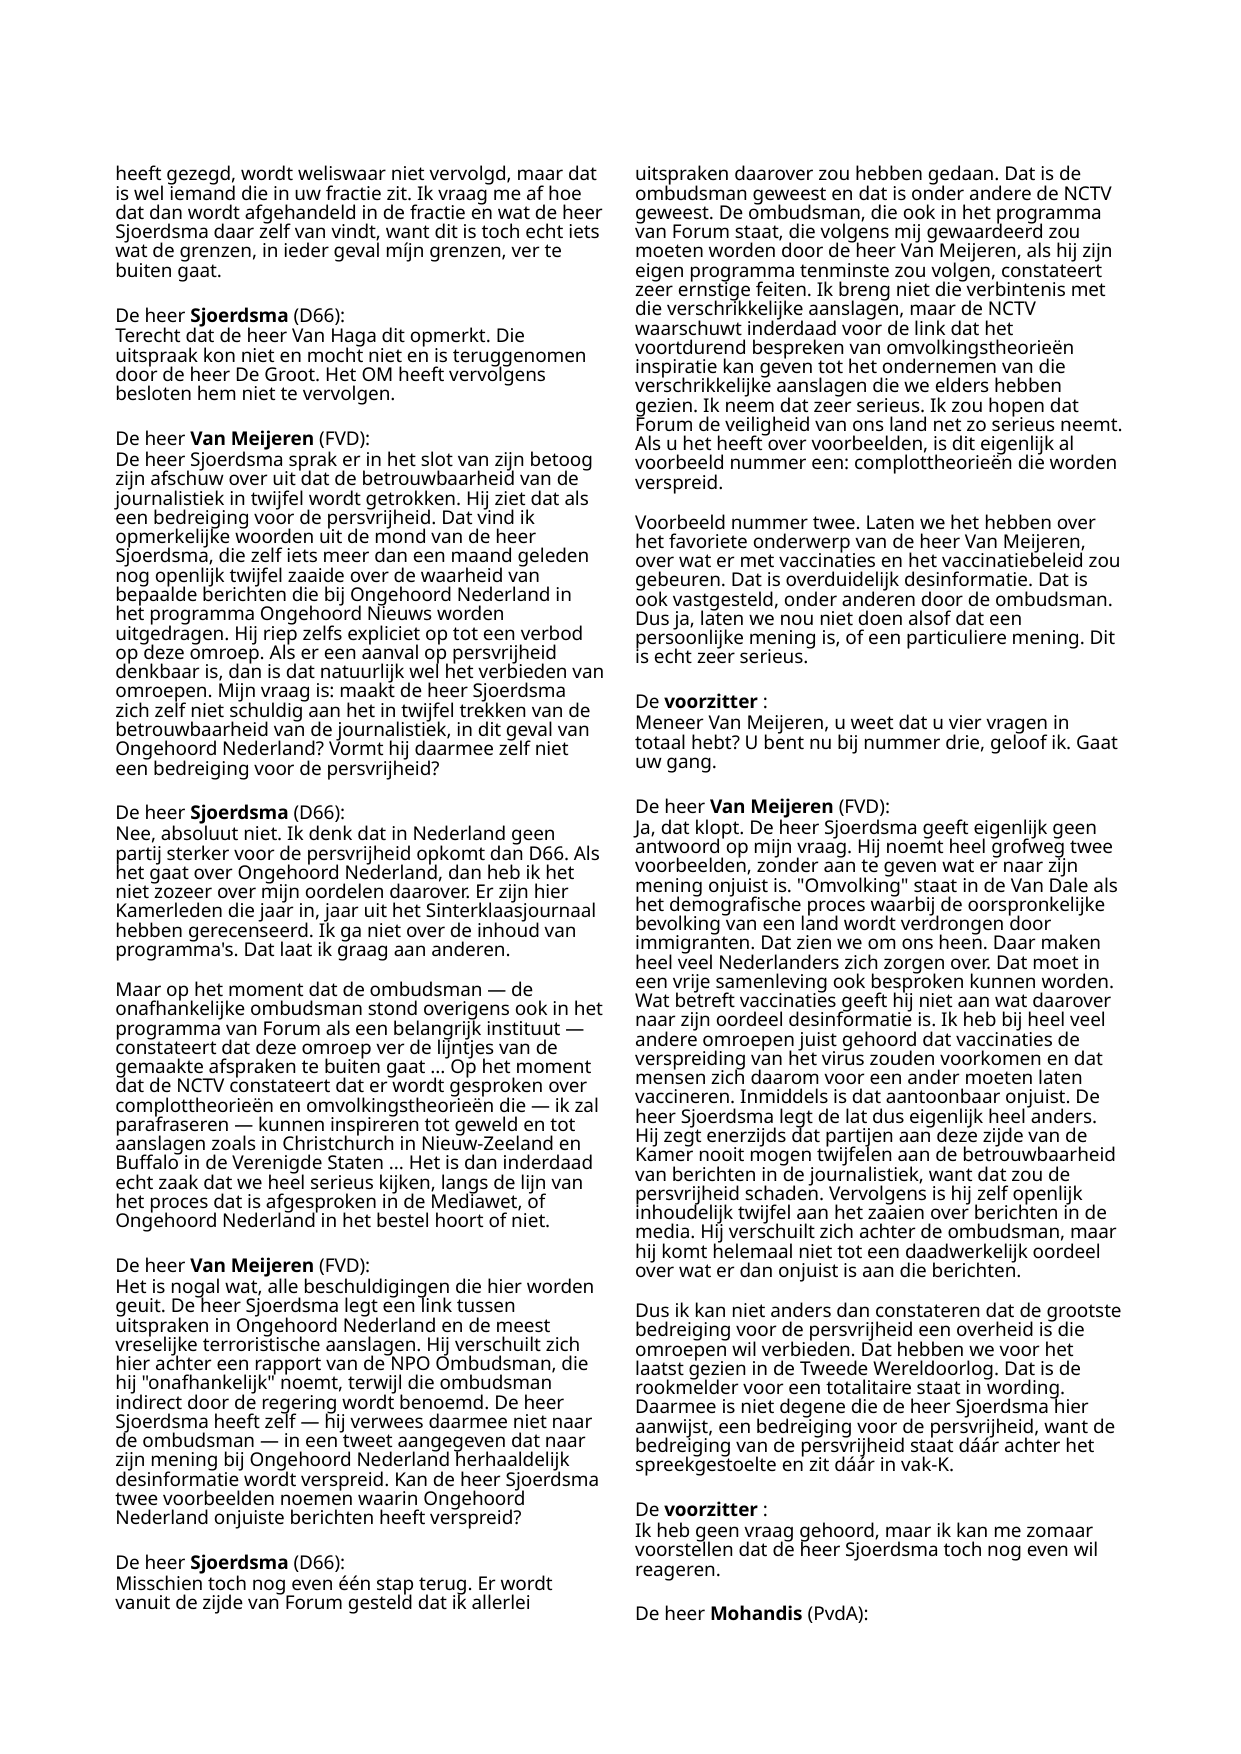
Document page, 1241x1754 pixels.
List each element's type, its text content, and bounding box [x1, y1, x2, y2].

text Dus ik kan niet anders dan constateren dat de grootste bedreiging voor de persvrijheid een overheid is die omroepen wil verbieden. Dat hebben we voor het laatst gezien in de Tweede Wereldoorlog. Dat is de rookmelder voor een totalitaire staat in wording. Daarmee is niet degene die de heer Sjoerdsma hier aanwijst, een bedreiging voor de persvrijheid, want de bedreiging van de persvrijheid staat dáár achter het spreekgestoelte en zit dáár in vak-K. [635, 1302, 1125, 1475]
text De heer Van Meijeren (FVD): [635, 793, 1125, 819]
text De heer Sjoerdsma (D66): [115, 302, 605, 327]
text De heer Van Meijeren (FVD): [115, 1252, 605, 1278]
text Nee, absoluut niet. Ik denk dat in Nederland geen partij sterker voor de persvrijheid opkomt dan D66. Als het gaat over Ongehoord Nederland, dan heb ik het niet zozeer over mijn oordelen daarover. Er zijn hier Kamerleden die jaar in, jaar uit het Sinterklaasjournaal hebben gerecenseerd. Ik ga niet over de inhoud van programma's. Dat laat ik graag aan anderen. [115, 825, 605, 960]
text De heer Sjoerdsma (D66): [115, 1549, 605, 1575]
text De heer Sjoerdsma (D66): [115, 799, 605, 825]
text Voorbeeld nummer twee. Laten we het hebben over het favoriete onderwerp van de heer Van Meijeren, over wat er met vaccinaties en het vaccinatiebeleid zou gebeuren. Dat is overduidelijk desinformatie. Dat is ook vastgesteld, onder anderen door de ombudsman. Dus ja, laten we nou niet doen alsof dat een persoonlijke mening is, of een particuliere mening. Dit is echt zeer serieus. [635, 514, 1125, 668]
text De voorzitter : [635, 1496, 1125, 1522]
text Terecht dat de heer Van Haga dit opmerkt. Die uitspraak kon niet en mocht niet en is teruggenomen door de heer De Groot. Het OM heeft vervolgens besloten hem niet te vervolgen. [115, 327, 605, 404]
text De heer Sjoerdsma sprak er in het slot van zijn betoog zijn afschuw over uit dat de betrouwbaarheid van de journalistiek in twijfel wordt getrokken. Hij ziet dat als een bedreiging voor de persvrijheid. Dat vind ik opmerkelijke woorden uit de mond van de heer Sjoerdsma, die zelf iets meer dan een maand geleden nog openlijk twijfel zaaide over de waarheid van bepaalde berichten die bij Ongehoord Nederland in het programma Ongehoord Nieuws worden uitgedragen. Hij riep zelfs expliciet op tot een verbod op deze omroep. Als er een aanval op persvrijheid denkbaar is, dan is dat natuurlijk wel het verbieden van omroepen. Mijn vraag is: maakt de heer Sjoerdsma zich zelf niet schuldig aan het in twijfel trekken van de betrouwbaarheid van de journalistiek, in dit geval van Ongehoord Nederland? Vormt hij daarmee zelf niet een bedreiging voor de persvrijheid? [115, 451, 605, 779]
text Ik heb geen vraag gehoord, maar ik kan me zomaar voorstellen dat de heer Sjoerdsma toch nog even wil reageren. [635, 1522, 1125, 1580]
text heeft gezegd, wordt weliswaar niet vervolgd, maar dat is wel iemand die in uw fractie zit. Ik vraag me af hoe dat dan wordt afgehandeld in de fractie en wat de heer Sjoerdsma daar zelf van vindt, want dit is toch echt iets wat de grenzen, in ieder geval míjn grenzen, ver te buiten gaat. [115, 165, 605, 281]
text Misschien toch nog even één stap terug. Er wordt vanuit de zijde van Forum gesteld dat ik allerlei [115, 1575, 605, 1614]
text De voorzitter : [635, 689, 1125, 714]
text Maar op het moment dat de ombudsman — de onafhankelijke ombudsman stond overigens ook in het programma van Forum als een belangrijk instituut — constateert dat deze omroep ver de lijntjes van de gemaakte afspraken te buiten gaat ... Op het moment dat de NCTV constateert dat er wordt gesproken over complottheorieën en omvolkingstheorieën die — ik zal parafraseren — kunnen inspireren tot geweld en tot aanslagen zoals in Christchurch in Nieuw-Zeeland en Buffalo in de Verenigde Staten ... Het is dan inderdaad echt zaak dat we heel serieus kijken, langs de lijn van het proces dat is afgesproken in de Mediawet, of Ongehoord Nederland in het bestel hoort of niet. [115, 981, 605, 1231]
text Ja, dat klopt. De heer Sjoerdsma geeft eigenlijk geen antwoord op mijn vraag. Hij noemt heel grofweg twee voorbeelden, zonder aan te geven wat er naar zijn mening onjuist is. "Omvolking" staat in de Van Dale als het demografische proces waarbij de oorspronkelijke bevolking van een land wordt verdrongen door immigranten. Dat zien we om ons heen. Daar maken heel veel Nederlanders zich zorgen over. Dat moet in een vrije samenleving ook besproken kunnen worden. Wat betreft vaccinaties geeft hij niet aan wat daarover naar zijn oordeel desinformatie is. Ik heb bij heel veel andere omroepen juist gehoord dat vaccinaties de verspreiding van het virus zouden voorkomen en dat mensen zich daarom voor een ander moeten laten vaccineren. Inmiddels is dat aantoonbaar onjuist. De heer Sjoerdsma legt de lat dus eigenlijk heel anders. Hij zegt enerzijds dat partijen aan deze zijde van de Kamer nooit mogen twijfelen aan de betrouwbaarheid van berichten in de journalistiek, want dat zou de persvrijheid schaden. Vervolgens is hij zelf openlijk inhoudelijk twijfel aan het zaaien over berichten in de media. Hij verschuilt zich achter de ombudsman, maar hij komt helemaal niet tot een daadwerkelijk oordeel over wat er dan onjuist is aan die berichten. [635, 819, 1125, 1281]
text De heer Van Meijeren (FVD): [115, 425, 605, 451]
text uitspraken daarover zou hebben gedaan. Dat is de ombudsman geweest en dat is onder andere de NCTV geweest. De ombudsman, die ook in het programma van Forum staat, die volgens mij gewaardeerd zou moeten worden door de heer Van Meijeren, als hij zijn eigen programma tenminste zou volgen, constateert zeer ernstige feiten. Ik breng niet die verbintenis met die verschrikkelijke aanslagen, maar de NCTV waarschuwt inderdaad voor de link dat het voortdurend bespreken van omvolkingstheorieën inspiratie kan geven tot het ondernemen van die verschrikkelijke aanslagen die we elders hebben gezien. Ik neem dat zeer serieus. Ik zou hopen dat Forum de veiligheid van ons land net zo serieus neemt. Als u het heeft over voorbeelden, is dit eigenlijk al voorbeeld nummer een: complottheorieën die worden verspreid. [635, 165, 1125, 493]
text Meneer Van Meijeren, u weet dat u vier vragen in totaal hebt? U bent nu bij nummer drie, geloof ik. Gaat uw gang. [635, 714, 1125, 772]
text Het is nogal wat, alle beschuldigingen die hier worden geuit. De heer Sjoerdsma legt een link tussen uitspraken in Ongehoord Nederland en de meest vreselijke terroristische aanslagen. Hij verschuilt zich hier achter een rapport van de NPO Ombudsman, die hij "onafhankelijk" noemt, terwijl die ombudsman indirect door de regering wordt benoemd. De heer Sjoerdsma heeft zelf — hij verwees daarmee niet naar de ombudsman — in een tweet aangegeven dat naar zijn mening bij Ongehoord Nederland herhaaldelijk desinformatie wordt verspreid. Kan de heer Sjoerdsma twee voorbeelden noemen waarin Ongehoord Nederland onjuiste berichten heeft verspreid? [115, 1278, 605, 1528]
text De heer Mohandis (PvdA): [635, 1601, 1125, 1626]
